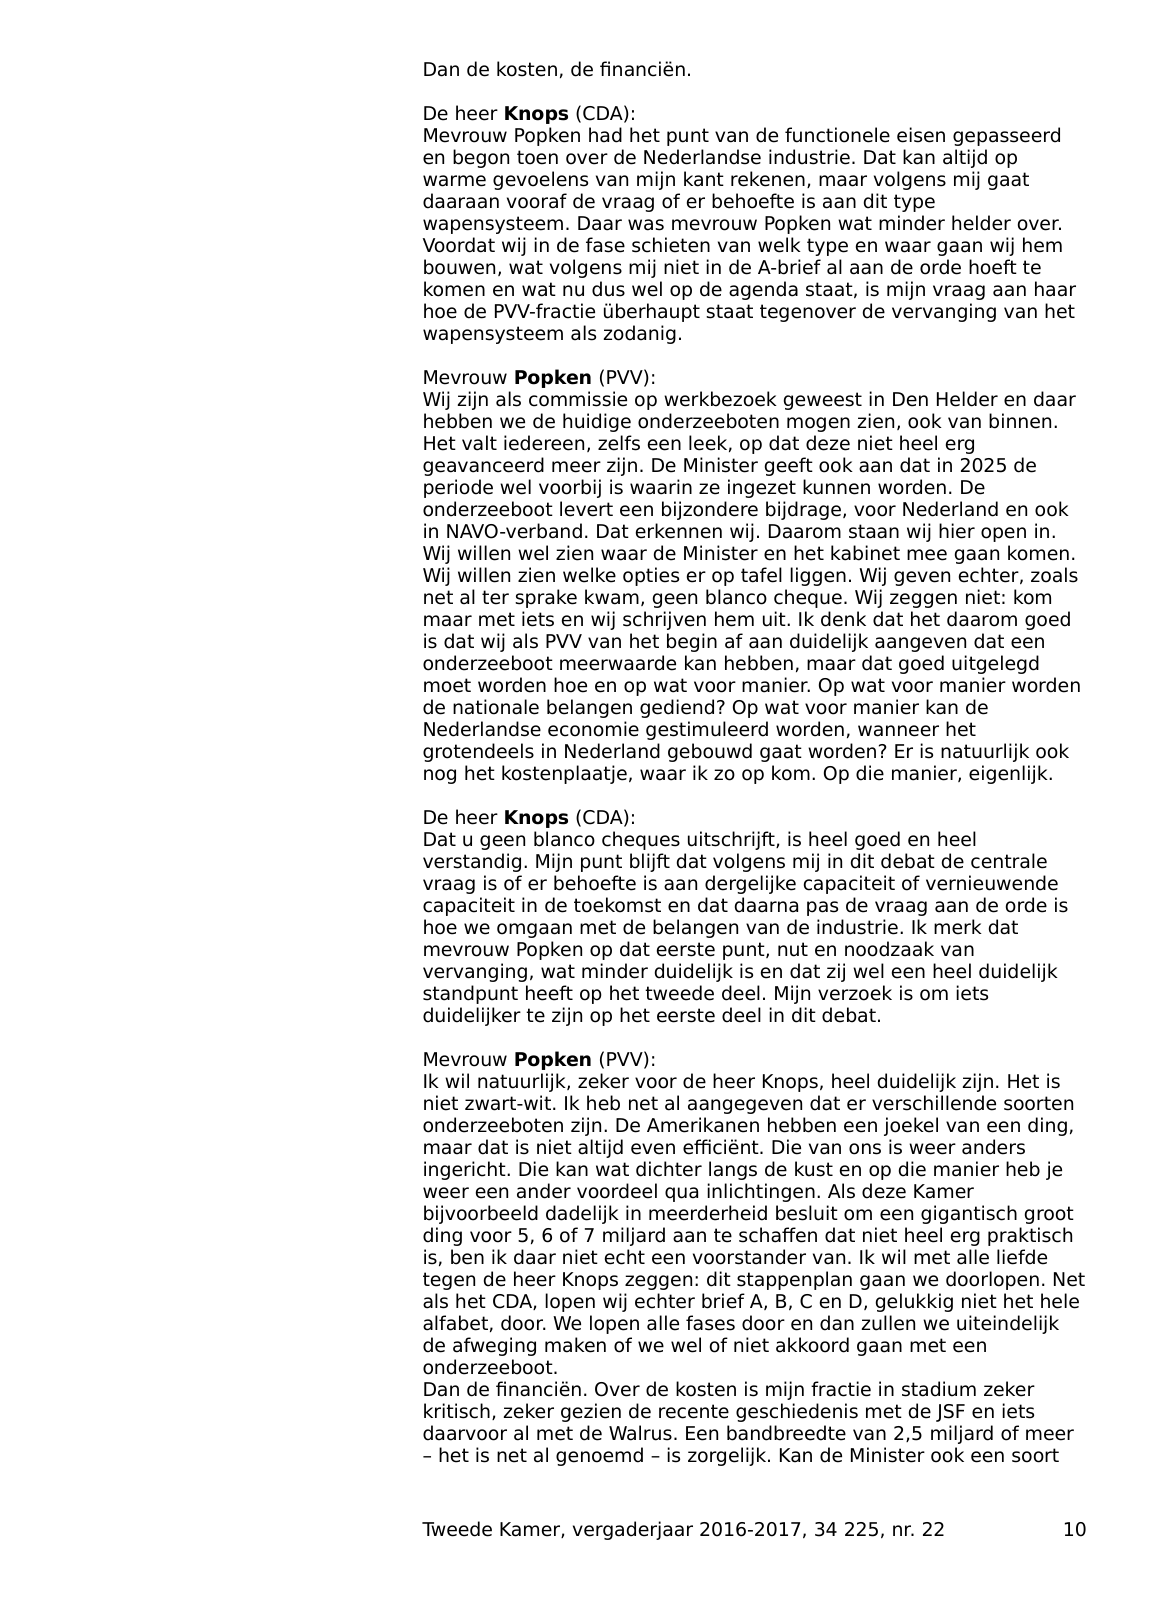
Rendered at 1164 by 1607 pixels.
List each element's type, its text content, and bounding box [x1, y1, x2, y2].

text Dan de financiën. Over de kosten is mijn fractie in stadium zeker kritisch, zeker gezien de recente geschiedenis met de JSF en iets daarvoor al met de Walrus. Een bandbreedte van 2,5 miljard of meer – het is net al genoemd – is zorgelijk. Kan de Minister ook een soort [422, 1379, 1087, 1467]
text Dan de kosten, de financiën. [422, 59, 1087, 81]
text De heer Knops (CDA): [422, 103, 1087, 125]
text Wij zijn als commissie op werkbezoek geweest in Den Helder en daar hebben we de huidige onderzeeboten mogen zien, ook van binnen. Het valt iedereen, zelfs een leek, op dat deze niet heel erg geavanceerd meer zijn. De Minister geeft ook aan dat in 2025 de periode wel voorbij is waarin ze ingezet kunnen worden. De onderzeeboot levert een bijzondere bijdrage, voor Nederland en ook in NAVO-verband. Dat erkennen wij. Daarom staan wij hier open in. Wij willen wel zien waar de Minister en het kabinet mee gaan komen. Wij willen zien welke opties er op tafel liggen. Wij geven echter, zoals net al ter sprake kwam, geen blanco cheque. Wij zeggen niet: kom maar met iets en wij schrijven hem uit. Ik denk dat het daarom goed is dat wij als PVV van het begin af aan duidelijk aangeven dat een onderzeeboot meerwaarde kan hebben, maar dat goed uitgelegd moet worden hoe en op wat voor manier. Op wat voor manier worden de nationale belangen gediend? Op wat voor manier kan de Nederlandse economie gestimuleerd worden, wanneer het grotendeels in Nederland gebouwd gaat worden? Er is natuurlijk ook nog het kostenplaatje, waar ik zo op kom. Op die manier, eigenlijk. [422, 389, 1087, 785]
text Mevrouw Popken (PVV): [422, 367, 1087, 389]
text Mevrouw Popken had het punt van de functionele eisen gepasseerd en begon toen over de Nederlandse industrie. Dat kan altijd op warme gevoelens van mijn kant rekenen, maar volgens mij gaat daaraan vooraf de vraag of er behoefte is aan dit type wapensysteem. Daar was mevrouw Popken wat minder helder over. Voordat wij in de fase schieten van welk type en waar gaan wij hem bouwen, wat volgens mij niet in de A-brief al aan de orde hoeft te komen en wat nu dus wel op de agenda staat, is mijn vraag aan haar hoe de PVV-fractie überhaupt staat tegenover de vervanging van het wapensysteem als zodanig. [422, 125, 1087, 345]
text De heer Knops (CDA): [422, 807, 1087, 829]
text Ik wil natuurlijk, zeker voor de heer Knops, heel duidelijk zijn. Het is niet zwart-wit. Ik heb net al aangegeven dat er verschillende soorten onderzeeboten zijn. De Amerikanen hebben een joekel van een ding, maar dat is niet altijd even efficiënt. Die van ons is weer anders ingericht. Die kan wat dichter langs de kust en op die manier heb je weer een ander voordeel qua inlichtingen. Als deze Kamer bijvoorbeeld dadelijk in meerderheid besluit om een gigantisch groot ding voor 5, 6 of 7 miljard aan te schaffen dat niet heel erg praktisch is, ben ik daar niet echt een voorstander van. Ik wil met alle liefde tegen de heer Knops zeggen: dit stappenplan gaan we doorlopen. Net als het CDA, lopen wij echter brief A, B, C en D, gelukkig niet het hele alfabet, door. We lopen alle fases door en dan zullen we uiteindelijk de afweging maken of we wel of niet akkoord gaan met een onderzeeboot. [422, 1071, 1087, 1379]
text Mevrouw Popken (PVV): [422, 1049, 1087, 1071]
text Dat u geen blanco cheques uitschrijft, is heel goed en heel verstandig. Mijn punt blijft dat volgens mij in dit debat de centrale vraag is of er behoefte is aan dergelijke capaciteit of vernieuwende capaciteit in de toekomst en dat daarna pas de vraag aan de orde is hoe we omgaan met de belangen van de industrie. Ik merk dat mevrouw Popken op dat eerste punt, nut en noodzaak van vervanging, wat minder duidelijk is en dat zij wel een heel duidelijk standpunt heeft op het tweede deel. Mijn verzoek is om iets duidelijker te zijn op het eerste deel in dit debat. [422, 829, 1087, 1027]
